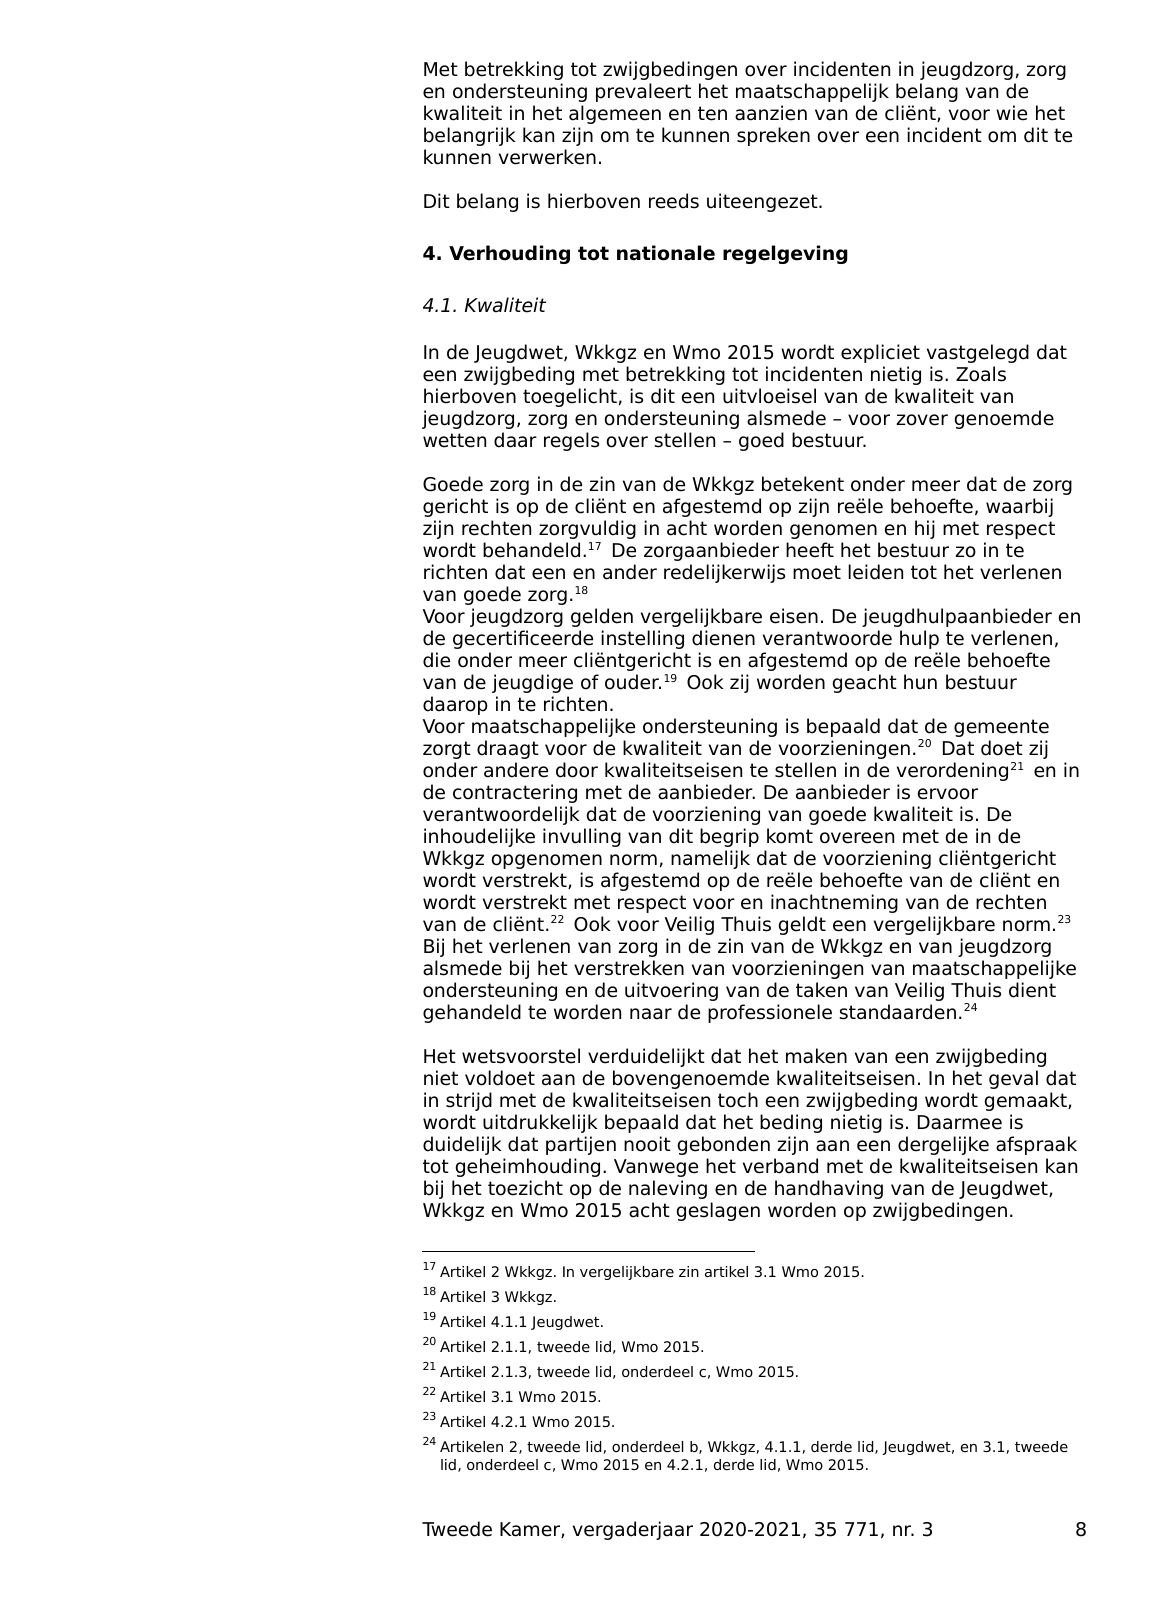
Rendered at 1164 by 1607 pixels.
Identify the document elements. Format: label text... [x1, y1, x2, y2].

text Artikelen 2, tweede lid, onderdeel b, Wkkgz, 4.1.1, derde lid, Jeugdwet, en 3.1, tweede lid, onderdeel c, Wmo 2015 en 4.2.1, derde lid, Wmo 2015. [422, 1435, 1087, 1474]
text Artikel 4.2.1 Wmo 2015. [422, 1410, 1087, 1432]
subtitle 4.1. Kwaliteit [422, 295, 1087, 317]
text Artikel 2.1.1, tweede lid, Wmo 2015. [422, 1335, 1087, 1357]
text Bij het verlenen van zorg in de zin van de Wkkgz en van jeugdzorg alsmede bij het verstrekken van voorzieningen van maatschappelijke ondersteuning en de uitvoering van de taken van Veilig Thuis dient gehandeld te worden naar de professionele standaarden. [422, 936, 1087, 1024]
text Artikel 4.1.1 Jeugdwet. [422, 1310, 1087, 1332]
text Dit belang is hierboven reeds uiteengezet. [422, 191, 1087, 213]
text Artikel 3 Wkkgz. [422, 1285, 1087, 1307]
text Artikel 2.1.3, tweede lid, onderdeel c, Wmo 2015. [422, 1360, 1087, 1382]
text Het wetsvoorstel verduidelijkt dat het maken van een zwijgbeding niet voldoet aan de bovengenoemde kwaliteitseisen. In het geval dat in strijd met de kwaliteitseisen toch een zwijgbeding wordt gemaakt, wordt uitdrukkelijk bepaald dat het beding nietig is. Daarmee is duidelijk dat partijen nooit gebonden zijn aan een dergelijke afspraak tot geheimhouding. Vanwege het verband met de kwaliteitseisen kan bij het toezicht op de naleving en de handhaving van de Jeugdwet, Wkkgz en Wmo 2015 acht geslagen worden op zwijgbedingen. [422, 1046, 1087, 1222]
text Artikel 3.1 Wmo 2015. [422, 1385, 1087, 1407]
text Met betrekking tot zwijgbedingen over incidenten in jeugdzorg, zorg en ondersteuning prevaleert het maatschappelijk belang van de kwaliteit in het algemeen en ten aanzien van de cliënt, voor wie het belangrijk kan zijn om te kunnen spreken over een incident om dit te kunnen verwerken. [422, 59, 1087, 169]
text Goede zorg in de zin van de Wkkgz betekent onder meer dat de zorg gericht is op de cliënt en afgestemd op zijn reële behoefte, waarbij zijn rechten zorgvuldig in acht worden genomen en hij met respect wordt behandeld. De zorgaanbieder heeft het bestuur zo in te richten dat een en ander redelijkerwijs moet leiden tot het verlenen van goede zorg. [422, 474, 1087, 606]
text Voor jeugdzorg gelden vergelijkbare eisen. De jeugdhulpaanbieder en de gecertificeerde instelling dienen verantwoorde hulp te verlenen, die onder meer cliëntgericht is en afgestemd op de reële behoefte van de jeugdige of ouder. Ook zij worden geacht hun bestuur daarop in te richten. [422, 606, 1087, 716]
text In de Jeugdwet, Wkkgz en Wmo 2015 wordt expliciet vastgelegd dat een zwijgbeding met betrekking tot incidenten nietig is. Zoals hierboven toegelicht, is dit een uitvloeisel van de kwaliteit van jeugdzorg, zorg en ondersteuning alsmede – voor zover genoemde wetten daar regels over stellen – goed bestuur. [422, 342, 1087, 452]
subtitle 4. Verhouding tot nationale regelgeving [422, 243, 1087, 265]
text Voor maatschappelijke ondersteuning is bepaald dat de gemeente zorgt draagt voor de kwaliteit van de voorzieningen. Dat doet zij onder andere door kwaliteitseisen te stellen in de verordening en in de contractering met de aanbieder. De aanbieder is ervoor verantwoordelijk dat de voorziening van goede kwaliteit is. De inhoudelijke invulling van dit begrip komt overeen met de in de Wkkgz opgenomen norm, namelijk dat de voorziening cliëntgericht wordt verstrekt, is afgestemd op de reële behoefte van de cliënt en wordt verstrekt met respect voor en inachtneming van de rechten van de cliënt. Ook voor Veilig Thuis geldt een vergelijkbare norm. [422, 716, 1087, 936]
text Artikel 2 Wkkgz. In vergelijkbare zin artikel 3.1 Wmo 2015. [422, 1260, 1087, 1282]
